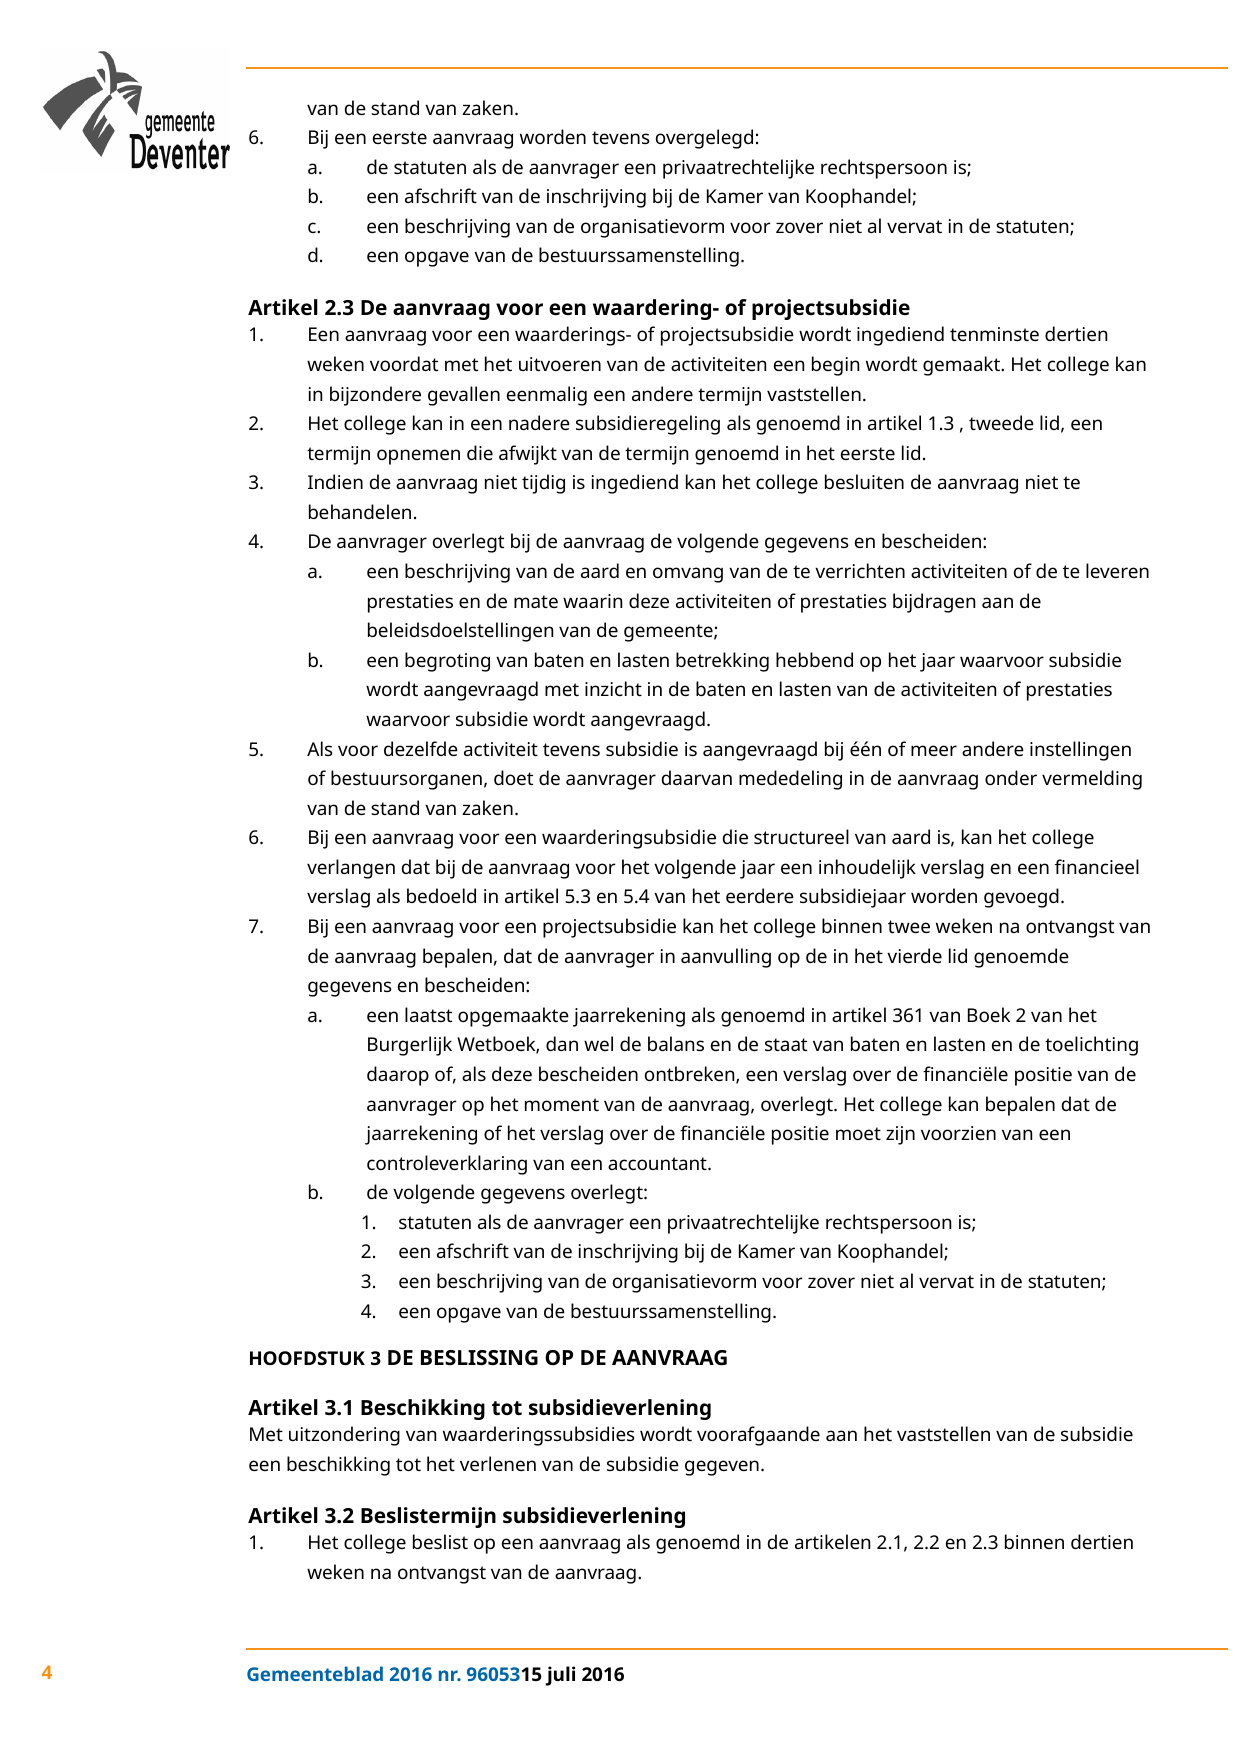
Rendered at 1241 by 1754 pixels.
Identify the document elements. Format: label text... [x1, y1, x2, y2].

list de statuten als de aanvrager een privaatrechtelijke rechtspersoon is; [307, 154, 1152, 180]
list een beschrijving van de organisatievorm voor zover niet al vervat in de statuten; [307, 213, 1152, 239]
picture [41, 47, 231, 172]
list een beschrijving van de organisatievorm voor zover niet al vervat in de statuten; [361, 1268, 1152, 1294]
text Artikel 3.1 Beschikking tot subsidieverlening [248, 1393, 1152, 1421]
text Met uitzondering van waarderingssubsidies wordt voorafgaande aan het vaststellen van de subsidie een beschikking tot het verlenen van de subsidie gegeven. [248, 1421, 1152, 1476]
list Indien de aanvraag niet tijdig is ingediend kan het college besluiten de aanvraag niet te behandelen. [248, 469, 1152, 525]
list een afschrift van de inschrijving bij de Kamer van Koophandel; [361, 1239, 1152, 1264]
list een begroting van baten en lasten betrekking hebbend op het jaar waarvoor subsidie wordt aangevraagd met inzicht in de baten en lasten van de activiteiten of prestaties waarvoor subsidie wordt aangevraagd. [307, 647, 1152, 732]
list een opgave van de bestuurssamenstelling. [307, 243, 1152, 268]
list Bij een aanvraag voor een waarderingsubsidie die structureel van aard is, kan het college verlangen dat bij de aanvraag voor het volgende jaar een inhoudelijk verslag en een financieel verslag als bedoeld in artikel 5.3 en 5.4 van het eerdere subsidiejaar worden gevoegd. [248, 824, 1152, 909]
list Bij een eerste aanvraag worden tevens overgelegd: [248, 124, 1152, 150]
list de volgende gegevens overlegt: [307, 1179, 1152, 1205]
text Artikel 2.3 De aanvraag voor een waardering- of projectsubsidie [248, 293, 1152, 322]
list Als voor dezelfde activiteit tevens subsidie is aangevraagd bij één of meer andere instellingen of bestuursorganen, doet de aanvrager daarvan mededeling in de aanvraag onder vermelding van de stand van zaken. [248, 736, 1152, 821]
list een opgave van de bestuurssamenstelling. [361, 1298, 1152, 1323]
list statuten als de aanvrager een privaatrechtelijke rechtspersoon is; [361, 1209, 1152, 1235]
list een beschrijving van de aard en omvang van de te verrichten activiteiten of de te leveren prestaties en de mate waarin deze activiteiten of prestaties bijdragen aan de beleidsdoelstellingen van de gemeente; [307, 558, 1152, 643]
list een laatst opgemaakte jaarrekening als genoemd in artikel 361 van Boek 2 van het Burgerlijk Wetboek, dan wel de balans en de staat van baten en lasten en de toelichting daarop of, als deze bescheiden ontbreken, een verslag over de financiële positie van de aanvrager op het moment van de aanvraag, overlegt. Het college kan bepalen dat de jaarrekening of het verslag over de financiële positie moet zijn voorzien van een controleverklaring van een accountant. [307, 1002, 1152, 1176]
list De aanvrager overlegt bij de aanvraag de volgende gegevens en bescheiden: [248, 529, 1152, 554]
list van de stand van zaken. [248, 95, 1152, 121]
list een afschrift van de inschrijving bij de Kamer van Koophandel; [307, 183, 1152, 209]
text Artikel 3.2 Beslistermijn subsidieverlening [248, 1501, 1152, 1529]
list Bij een aanvraag voor een projectsubsidie kan het college binnen twee weken na ontvangst van de aanvraag bepalen, dat de aanvrager in aanvulling op de in het vierde lid genoemde gegevens en bescheiden: [248, 913, 1152, 998]
text HOOFDSTUK 3 DE BESLISSING OP DE AANVRAAG [248, 1343, 1152, 1372]
list Het college kan in een nadere subsidieregeling als genoemd in artikel 1.3 , tweede lid, een termijn opnemen die afwijkt van de termijn genoemd in het eerste lid. [248, 410, 1152, 466]
list Een aanvraag voor een waarderings- of projectsubsidie wordt ingediend tenminste dertien weken voordat met het uitvoeren van de activiteiten een begin wordt gemaakt. Het college kan in bijzondere gevallen eenmalig een andere termijn vaststellen. [248, 322, 1152, 406]
list Het college beslist op een aanvraag als genoemd in de artikelen 2.1, 2.2 en 2.3 binnen dertien weken na ontvangst van de aanvraag. [248, 1529, 1152, 1585]
